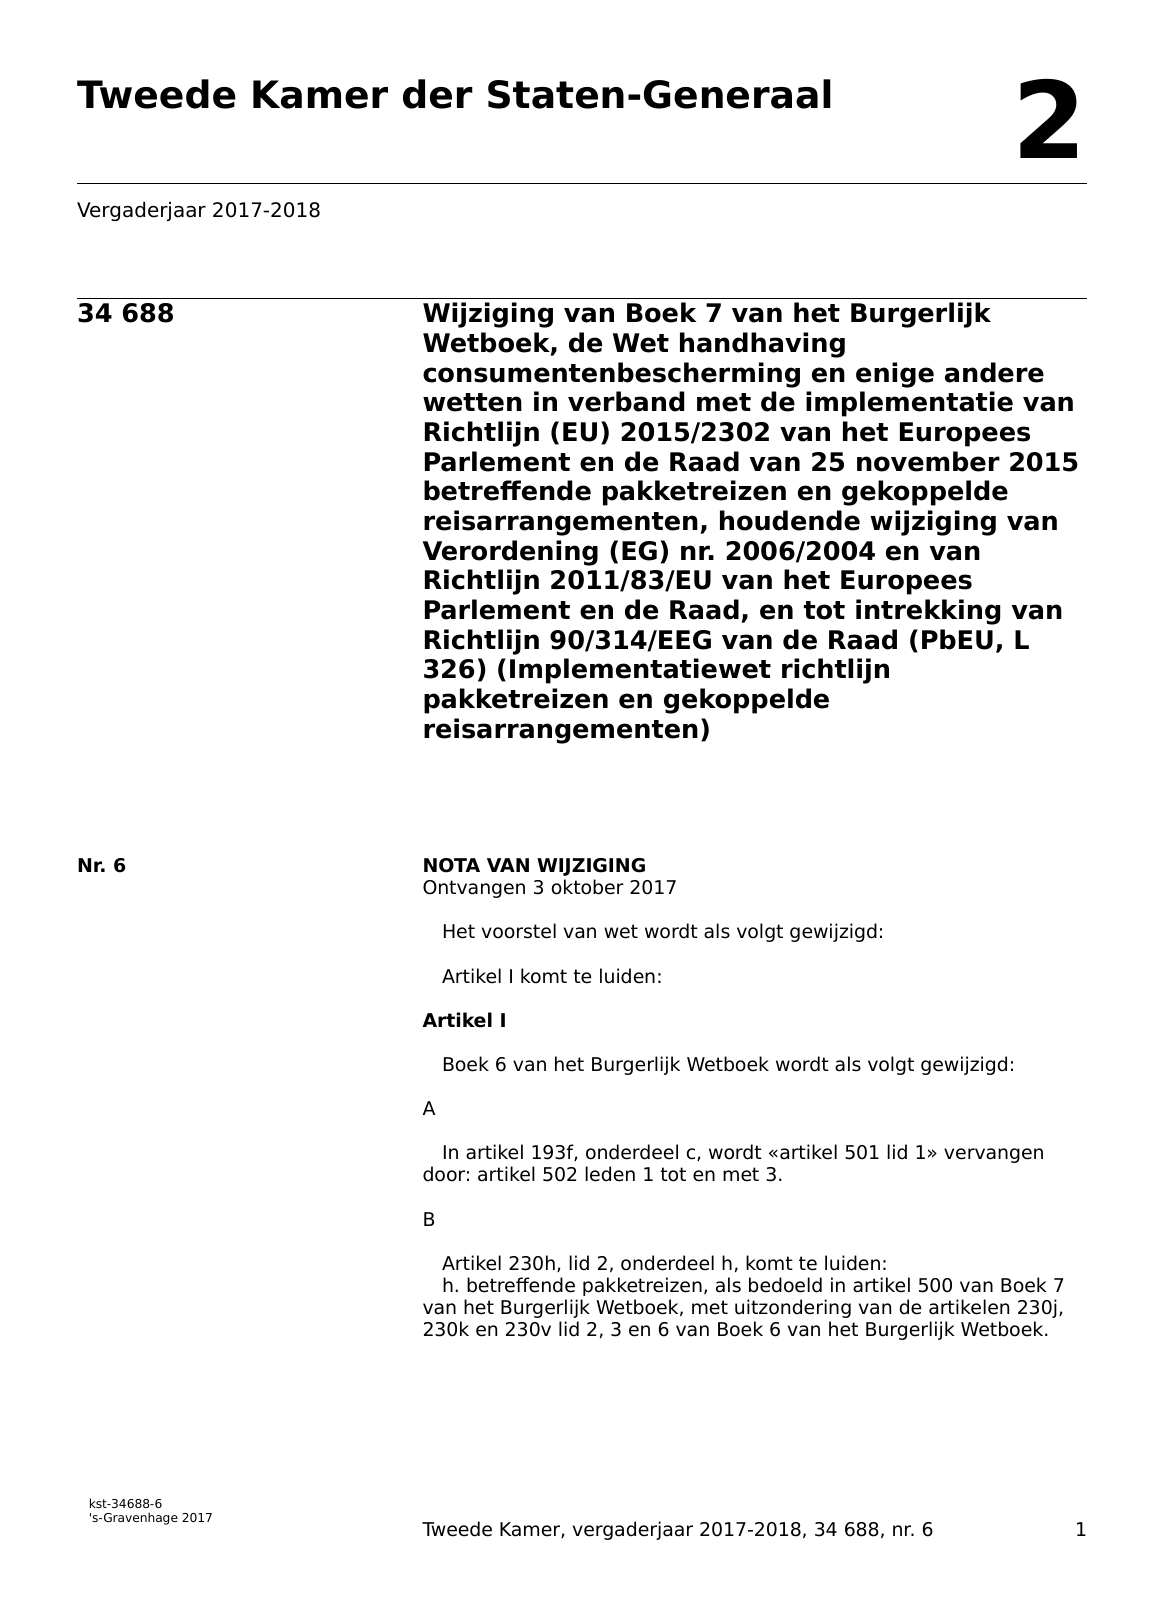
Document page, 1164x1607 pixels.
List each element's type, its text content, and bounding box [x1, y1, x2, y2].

text h. betreffende pakketreizen, als bedoeld in artikel 500 van Boek 7 van het Burgerlijk Wetboek, met uitzondering van de artikelen 230j, 230k en 230v lid 2, 3 en 6 van Boek 6 van het Burgerlijk Wetboek. [422, 1274, 1087, 1341]
text In artikel 193f, onderdeel c, wordt «artikel 501 lid 1» vervangen door: artikel 502 leden 1 tot en met 3. [422, 1142, 1087, 1186]
table_header 2 [886, 59, 1087, 183]
text Het voorstel van wet wordt als volgt gewijzigd: [422, 921, 1087, 943]
table_cell Vergaderjaar 2017-2018 [77, 184, 1087, 298]
subtitle B [422, 1208, 1087, 1230]
table_header Tweede Kamer der Staten-Generaal [77, 59, 886, 183]
text Ontvangen 3 oktober 2017 [422, 877, 1087, 899]
text Artikel 230h, lid 2, onderdeel h, komt te luiden: [422, 1253, 1087, 1274]
subtitle 34 688 Wijziging van Boek 7 van het Burgerlijk Wetboek, de Wet handhaving consumentenbescherming en enige andere wetten in verband met de implementatie van Richtlijn (EU) 2015/2302 van het Europees Parlement en de Raad van 25 november 2015 betreffende pakketreizen en gekoppelde reisarrangementen, houdende wijziging van Verordening (EG) nr. 2006/2004 en van Richtlijn 2011/83/EU van het Europees Parlement en de Raad, en tot intrekking van Richtlijn 90/314/EEG van de Raad (PbEU, L 326) (Implementatiewet richtlijn pakketreizen en gekoppelde reisarrangementen) [77, 299, 1087, 744]
subtitle Artikel I [422, 1010, 1087, 1032]
subtitle Nr. 6 NOTA VAN WIJZIGING [77, 855, 1087, 877]
text kst-34688-6 [88, 1497, 323, 1511]
text 's-Gravenhage 2017 [88, 1511, 323, 1525]
text Artikel I komt te luiden: [422, 966, 1087, 988]
text Boek 6 van het Burgerlijk Wetboek wordt als volgt gewijzigd: [422, 1054, 1087, 1076]
subtitle A [422, 1098, 1087, 1120]
